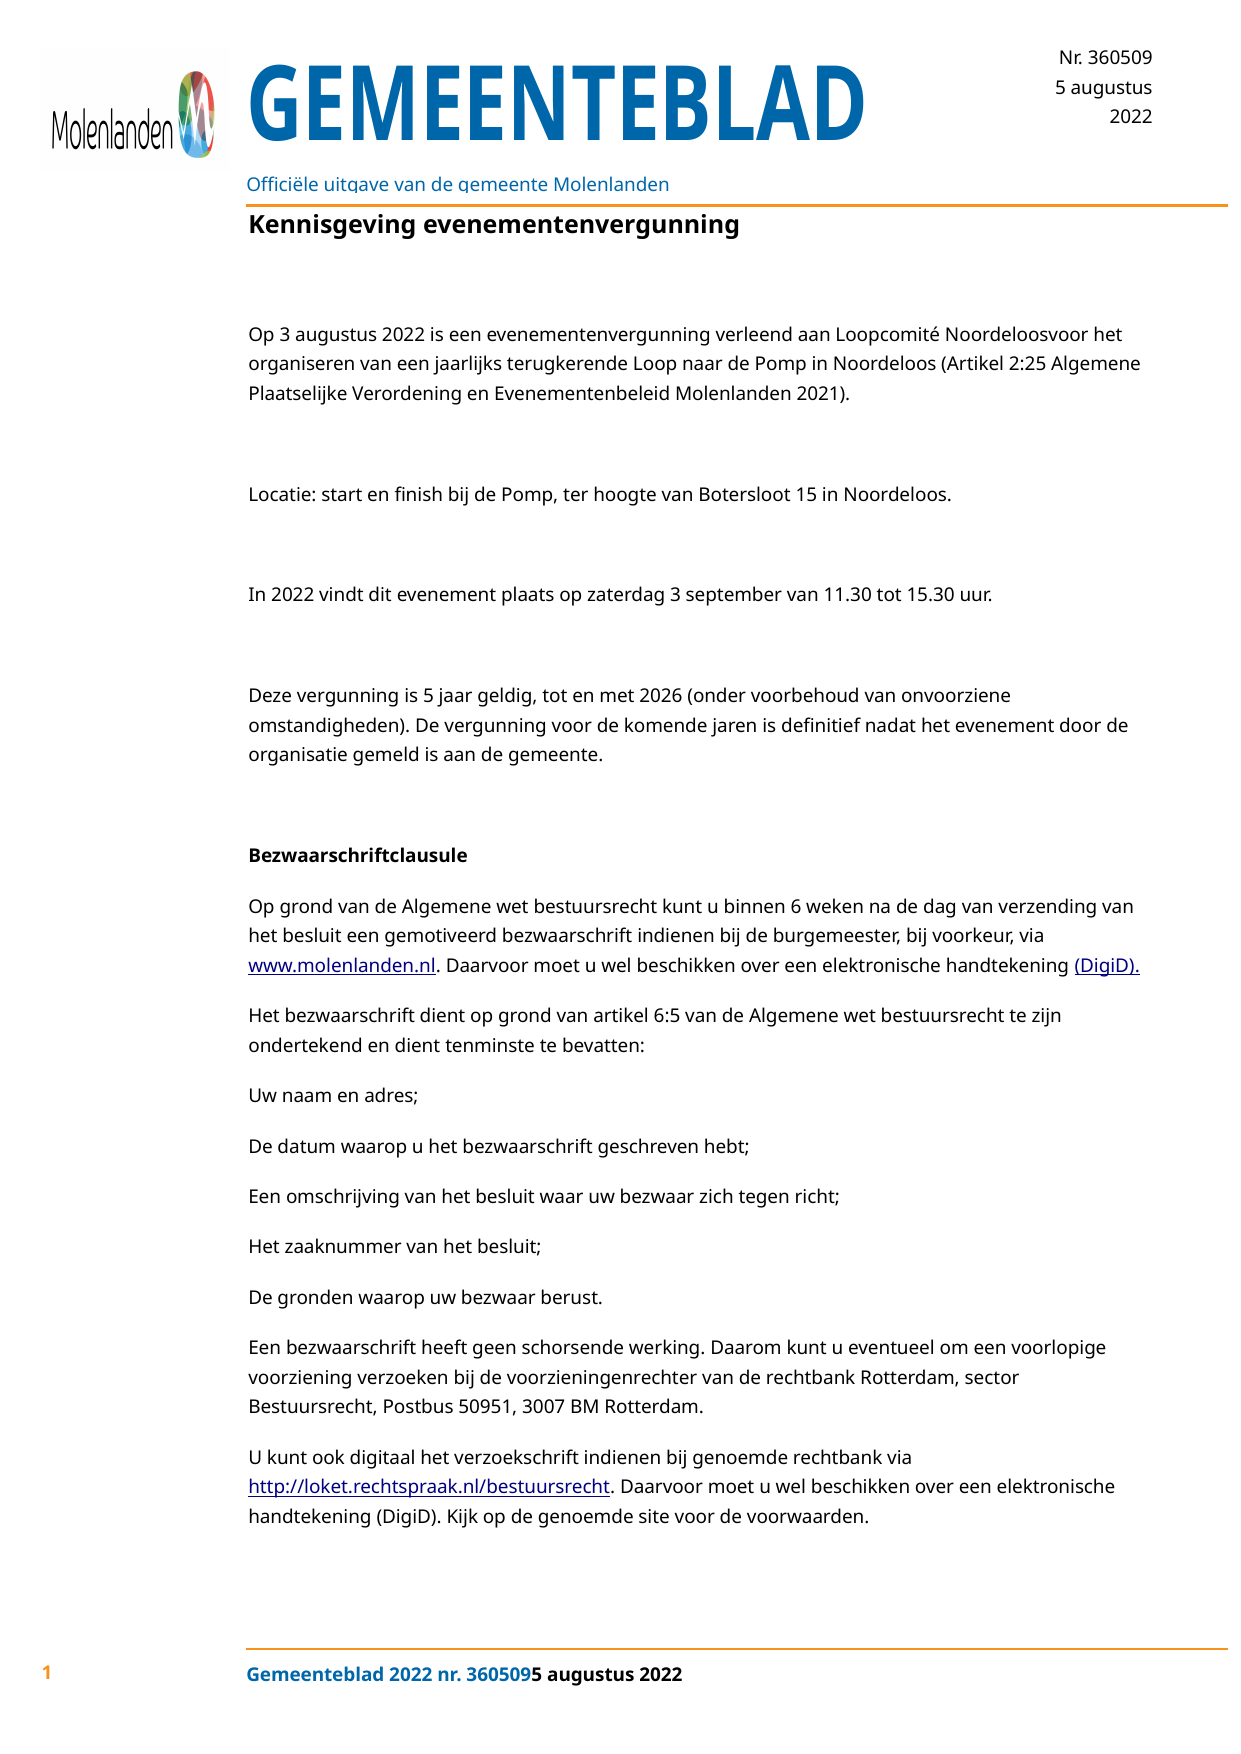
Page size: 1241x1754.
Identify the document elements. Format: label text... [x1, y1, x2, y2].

picture [41, 47, 231, 172]
text In 2022 vindt dit evenement plaats op zaterdag 3 september van 11.30 tot 15.30 uur. [248, 582, 1152, 607]
text De datum waarop u het bezwaarschrift geschreven hebt; [248, 1133, 1152, 1158]
text Een bezwaarschrift heeft geen schorsende werking. Daarom kunt u eventueel om een voorlopige voorziening verzoeken bij de voorzieningenrechter van de rechtbank Rotterdam, sector Bestuursrecht, Postbus 50951, 3007 BM Rotterdam. [248, 1334, 1152, 1419]
text Een omschrijving van het besluit waar uw bezwaar zich tegen richt; [248, 1183, 1152, 1209]
text Op grond van de Algemene wet bestuursrecht kunt u binnen 6 weken na de dag van verzending van het besluit een gemotiveerd bezwaarschrift indienen bij de burgemeester, bij voorkeur, via www.molenlanden.nl. Daarvoor moet u wel beschikken over een elektronische handtekening (DigiD). [248, 893, 1152, 978]
text Uw naam en adres; [248, 1082, 1152, 1108]
text Kennisgeving evenementenvergunning [248, 207, 1152, 241]
text Deze vergunning is 5 jaar geldig, tot en met 2026 (onder voorbehoud van onvoorziene omstandigheden). De vergunning voor de komende jaren is definitief nadat het evenement door de organisatie gemeld is aan de gemeente. [248, 682, 1152, 767]
text De gronden waarop uw bezwaar berust. [248, 1284, 1152, 1310]
text Op 3 augustus 2022 is een evenementenvergunning verleend aan Loopcomité Noordeloosvoor het organiseren van een jaarlijks terugkerende Loop naar de Pomp in Noordeloos (Artikel 2:25 Algemene Plaatselijke Verordening en Evenementenbeleid Molenlanden 2021). [248, 321, 1152, 406]
text Bezwaarschriftclausule [248, 842, 1152, 868]
text Locatie: start en finish bij de Pomp, ter hoogte van Botersloot 15 in Noordeloos. [248, 481, 1152, 506]
text U kunt ook digitaal het verzoekschrift indienen bij genoemde rechtbank via http://loket.rechtspraak.nl/bestuursrecht. Daarvoor moet u wel beschikken over een elektronische handtekening (DigiD). Kijk op de genoemde site voor de voorwaarden. [248, 1444, 1152, 1529]
text Het zaaknummer van het besluit; [248, 1234, 1152, 1259]
text Het bezwaarschrift dient op grond van artikel 6:5 van de Algemene wet bestuursrecht te zijn ondertekend en dient tenminste te bevatten: [248, 1002, 1152, 1058]
